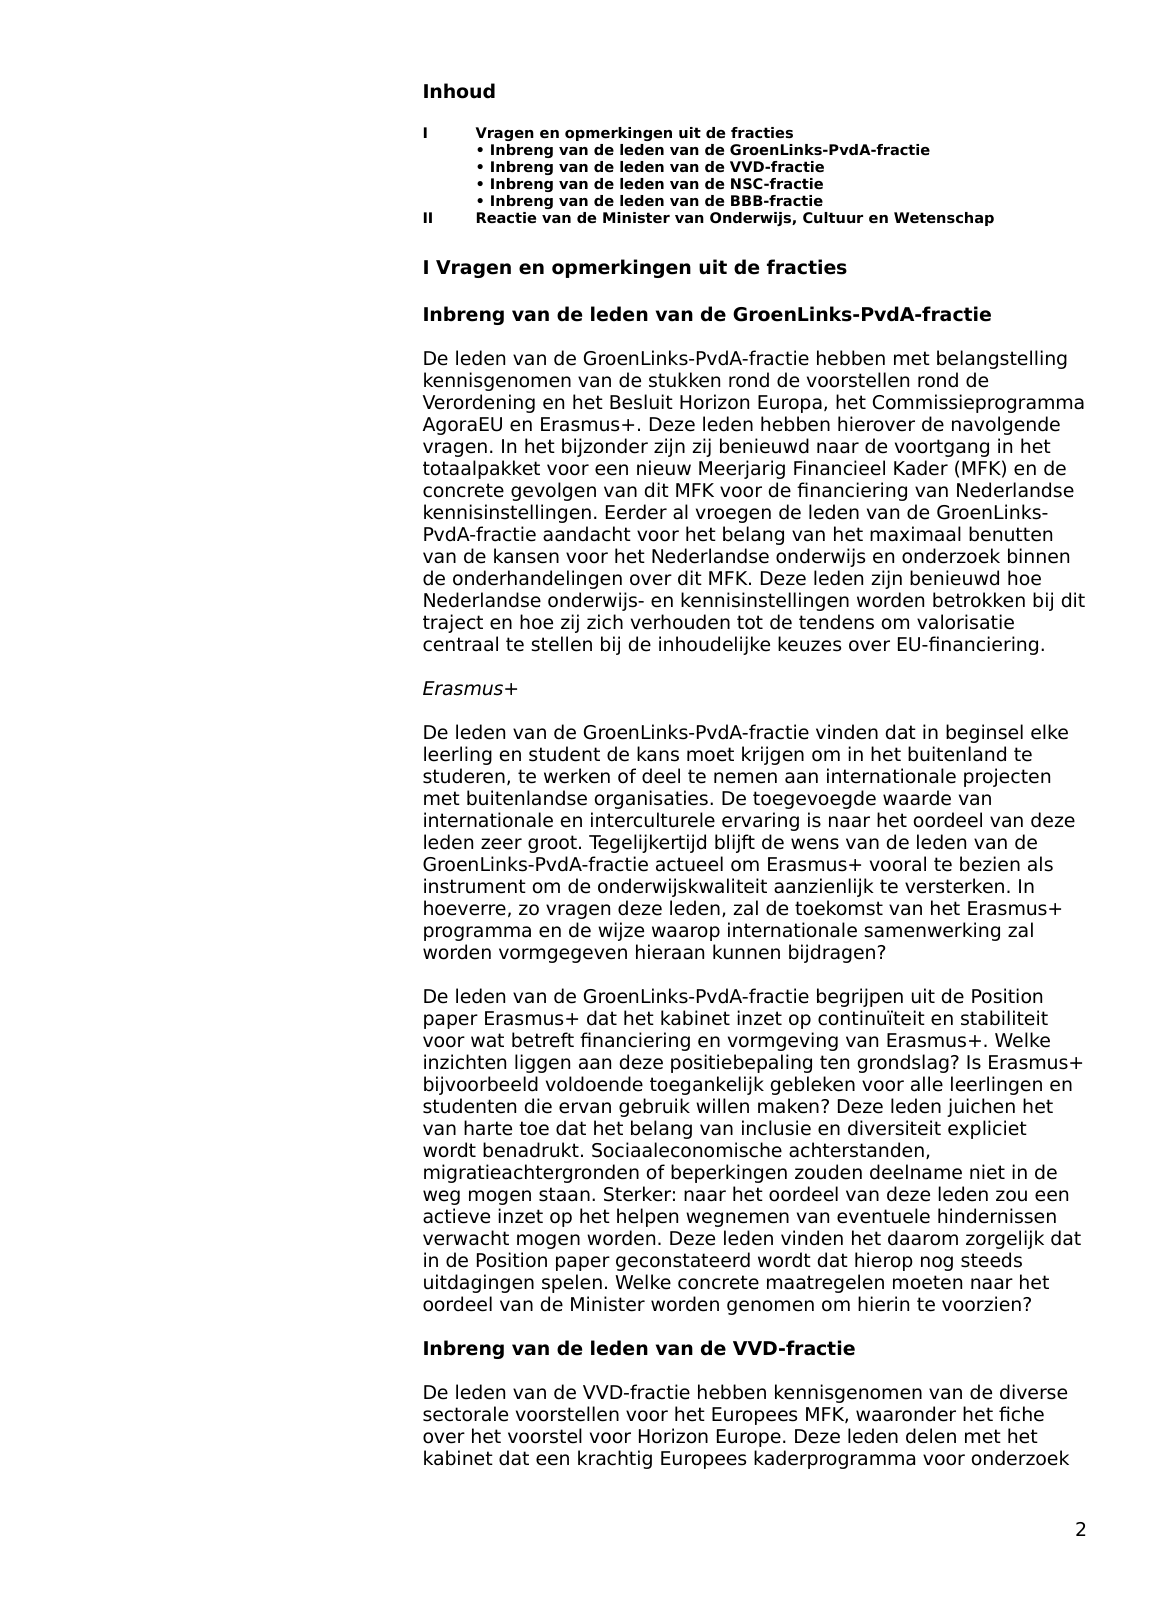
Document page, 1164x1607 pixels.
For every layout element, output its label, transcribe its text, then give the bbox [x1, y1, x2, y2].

table_cell • Inbreng van de leden van de NSC-fractie [470, 176, 1087, 193]
table_cell • Inbreng van de leden van de BBB-fractie [470, 193, 1087, 210]
text De leden van de VVD-fractie hebben kennisgenomen van de diverse sectorale voorstellen voor het Europees MFK, waaronder het fiche over het voorstel voor Horizon Europe. Deze leden delen met het kabinet dat een krachtig Europees kaderprogramma voor onderzoek [422, 1382, 1087, 1470]
table_cell II [422, 210, 469, 227]
table_cell [422, 176, 469, 193]
text De leden van de GroenLinks-PvdA-fractie vinden dat in beginsel elke leerling en student de kans moet krijgen om in het buitenland te studeren, te werken of deel te nemen aan internationale projecten met buitenlandse organisaties. De toegevoegde waarde van internationale en interculturele ervaring is naar het oordeel van deze leden zeer groot. Tegelijkertijd blijft de wens van de leden van de GroenLinks-PvdA-fractie actueel om Erasmus+ vooral te bezien als instrument om de onderwijskwaliteit aanzienlijk te versterken. In hoeverre, zo vragen deze leden, zal de toekomst van het Erasmus+ programma en de wijze waarop internationale samenwerking zal worden vormgegeven hieraan kunnen bijdragen? [422, 722, 1087, 964]
table_header I [422, 125, 469, 142]
table_header Vragen en opmerkingen uit de fracties [470, 125, 1087, 142]
text De leden van de GroenLinks-PvdA-fractie hebben met belangstelling kennisgenomen van de stukken rond de voorstellen rond de Verordening en het Besluit Horizon Europa, het Commissieprogramma AgoraEU en Erasmus+. Deze leden hebben hierover de navolgende vragen. In het bijzonder zijn zij benieuwd naar de voortgang in het totaalpakket voor een nieuw Meerjarig Financieel Kader (MFK) en de concrete gevolgen van dit MFK voor de financiering van Nederlandse kennisinstellingen. Eerder al vroegen de leden van de GroenLinks-PvdA-fractie aandacht voor het belang van het maximaal benutten van de kansen voor het Nederlandse onderwijs en onderzoek binnen de onderhandelingen over dit MFK. Deze leden zijn benieuwd hoe Nederlandse onderwijs- en kennisinstellingen worden betrokken bij dit traject en hoe zij zich verhouden tot de tendens om valorisatie centraal te stellen bij de inhoudelijke keuzes over EU-financiering. [422, 348, 1087, 656]
subtitle Inbreng van de leden van de GroenLinks-PvdA-fractie [422, 304, 1087, 326]
table_cell • Inbreng van de leden van de GroenLinks-PvdA-fractie [470, 142, 1087, 159]
subtitle I Vragen en opmerkingen uit de fracties [422, 257, 1087, 279]
table_cell [422, 142, 469, 159]
text De leden van de GroenLinks-PvdA-fractie begrijpen uit de Position paper Erasmus+ dat het kabinet inzet op continuïteit en stabiliteit voor wat betreft financiering en vormgeving van Erasmus+. Welke inzichten liggen aan deze positiebepaling ten grondslag? Is Erasmus+ bijvoorbeeld voldoende toegankelijk gebleken voor alle leerlingen en studenten die ervan gebruik willen maken? Deze leden juichen het van harte toe dat het belang van inclusie en diversiteit expliciet wordt benadrukt. Sociaaleconomische achterstanden, migratieachtergronden of beperkingen zouden deelname niet in de weg mogen staan. Sterker: naar het oordeel van deze leden zou een actieve inzet op het helpen wegnemen van eventuele hindernissen verwacht mogen worden. Deze leden vinden het daarom zorgelijk dat in de Position paper geconstateerd wordt dat hierop nog steeds uitdagingen spelen. Welke concrete maatregelen moeten naar het oordeel van de Minister worden genomen om hierin te voorzien? [422, 986, 1087, 1316]
subtitle Inhoud [422, 81, 1087, 103]
table_cell [422, 159, 469, 176]
table_cell [422, 193, 469, 210]
subtitle Erasmus+ [422, 678, 1087, 700]
table_cell • Inbreng van de leden van de VVD-fractie [470, 159, 1087, 176]
subtitle Inbreng van de leden van de VVD-fractie [422, 1338, 1087, 1360]
table_cell Reactie van de Minister van Onderwijs, Cultuur en Wetenschap [470, 210, 1087, 227]
